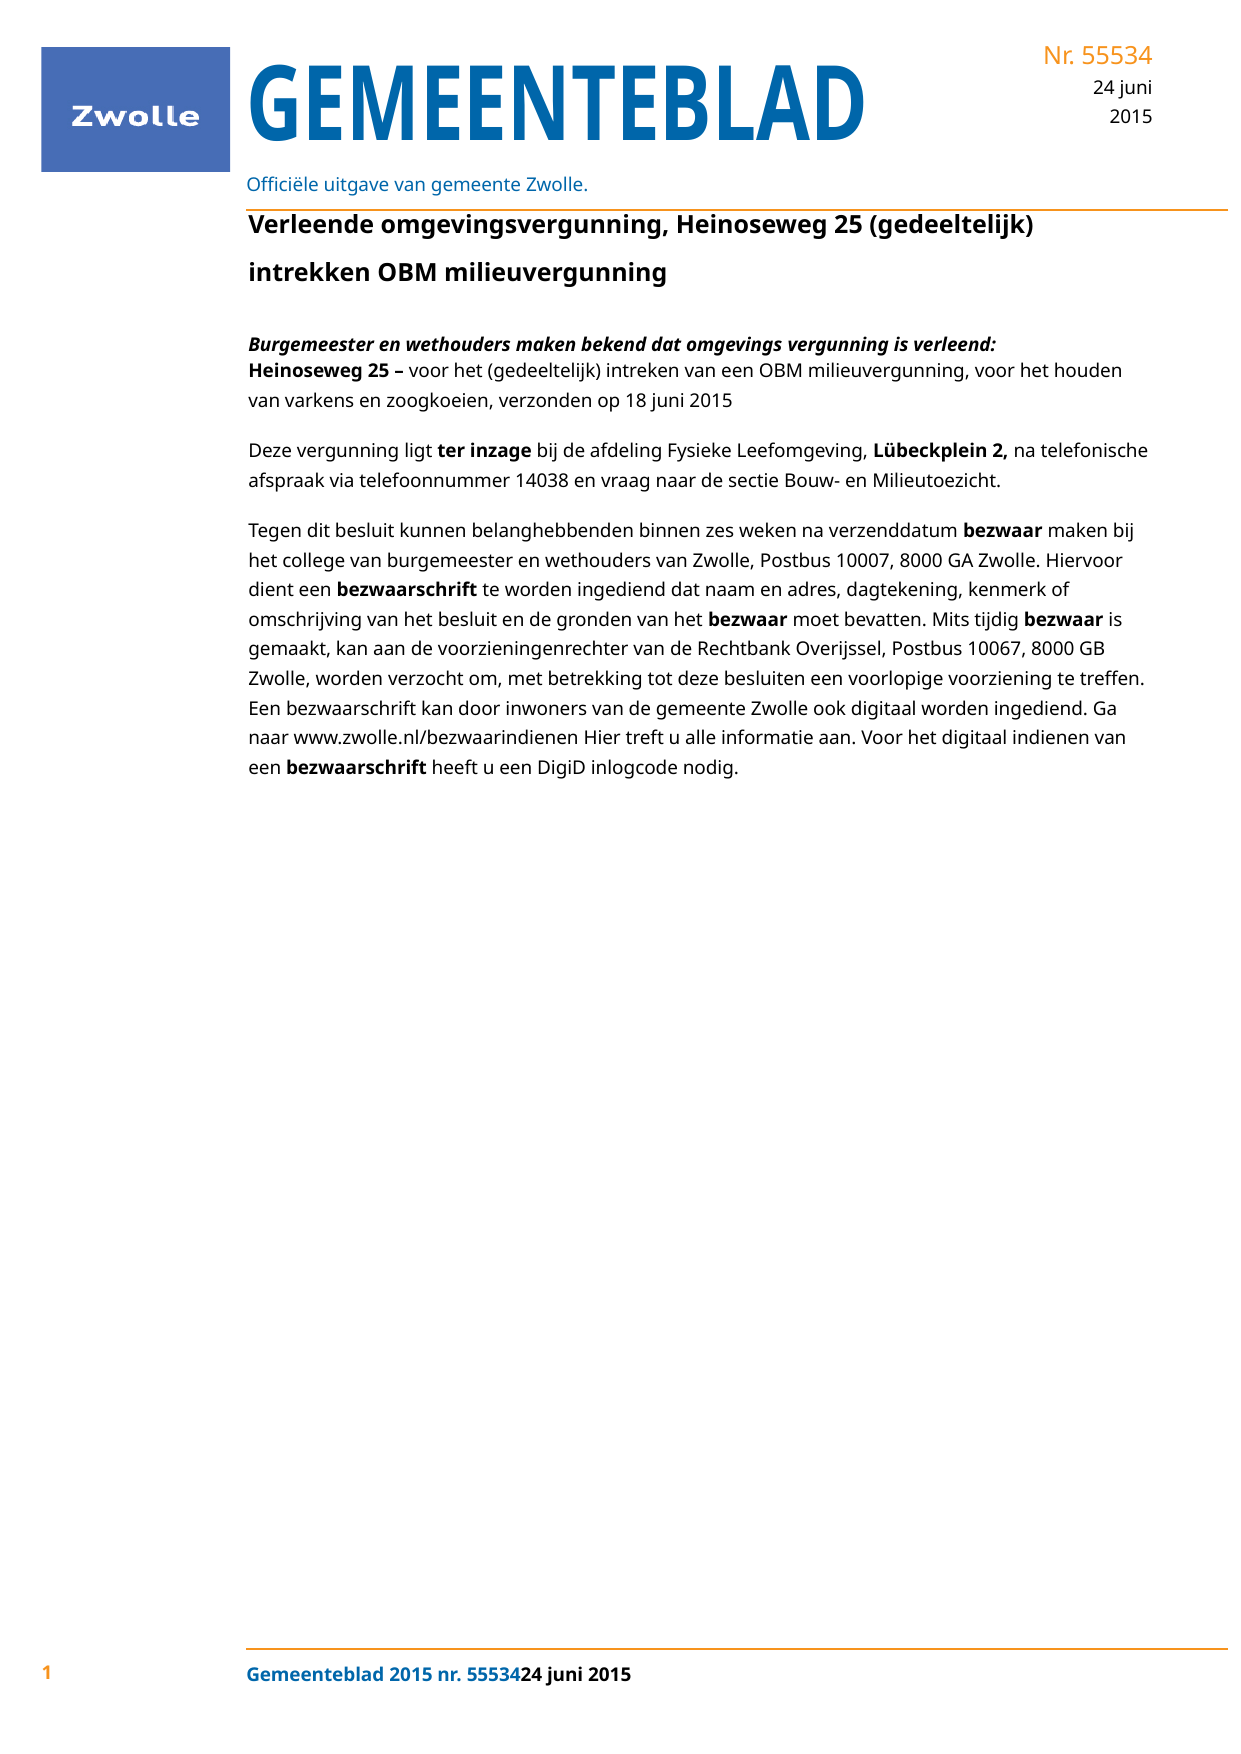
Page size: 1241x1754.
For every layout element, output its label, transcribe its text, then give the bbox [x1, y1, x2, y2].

text Burgemeester en wethouders maken bekend dat omgevings vergunning is verleend: [248, 331, 1152, 357]
text Verleende omgevingsvergunning, Heinoseweg 25 (gedeeltelijk) intrekken OBM milieuvergunning [248, 211, 1152, 288]
text Tegen dit besluit kunnen belanghebbenden binnen zes weken na verzenddatum bezwaar maken bij het college van burgemeester en wethouders van Zwolle, Postbus 10007, 8000 GA Zwolle. Hiervoor dient een bezwaarschrift te worden ingediend dat naam en adres, dagtekening, kenmerk of omschrijving van het besluit en de gronden van het bezwaar moet bevatten. Mits tijdig bezwaar is gemaakt, kan aan de voorzieningenrechter van de Rechtbank Overijssel, Postbus 10067, 8000 GB Zwolle, worden verzocht om, met betrekking tot deze besluiten een voorlopige voorziening te treffen. Een bezwaarschrift kan door inwoners van de gemeente Zwolle ook digitaal worden ingediend. Ga naar www.zwolle.nl/bezwaarindienen Hier treft u alle informatie aan. Voor het digitaal indienen van een bezwaarschrift heeft u een DigiD inlogcode nodig. [248, 517, 1152, 779]
text Heinoseweg 25 – voor het (gedeeltelijk) intreken van een OBM milieuvergunning, voor het houden van varkens en zoogkoeien, verzonden op 18 juni 2015 [248, 357, 1152, 412]
picture [41, 47, 231, 172]
text Deze vergunning ligt ter inzage bij de afdeling Fysieke Leefomgeving, Lübeckplein 2, na telefonische afspraak via telefoonnummer 14038 en vraag naar de sectie Bouw- en Milieutoezicht. [248, 437, 1152, 492]
